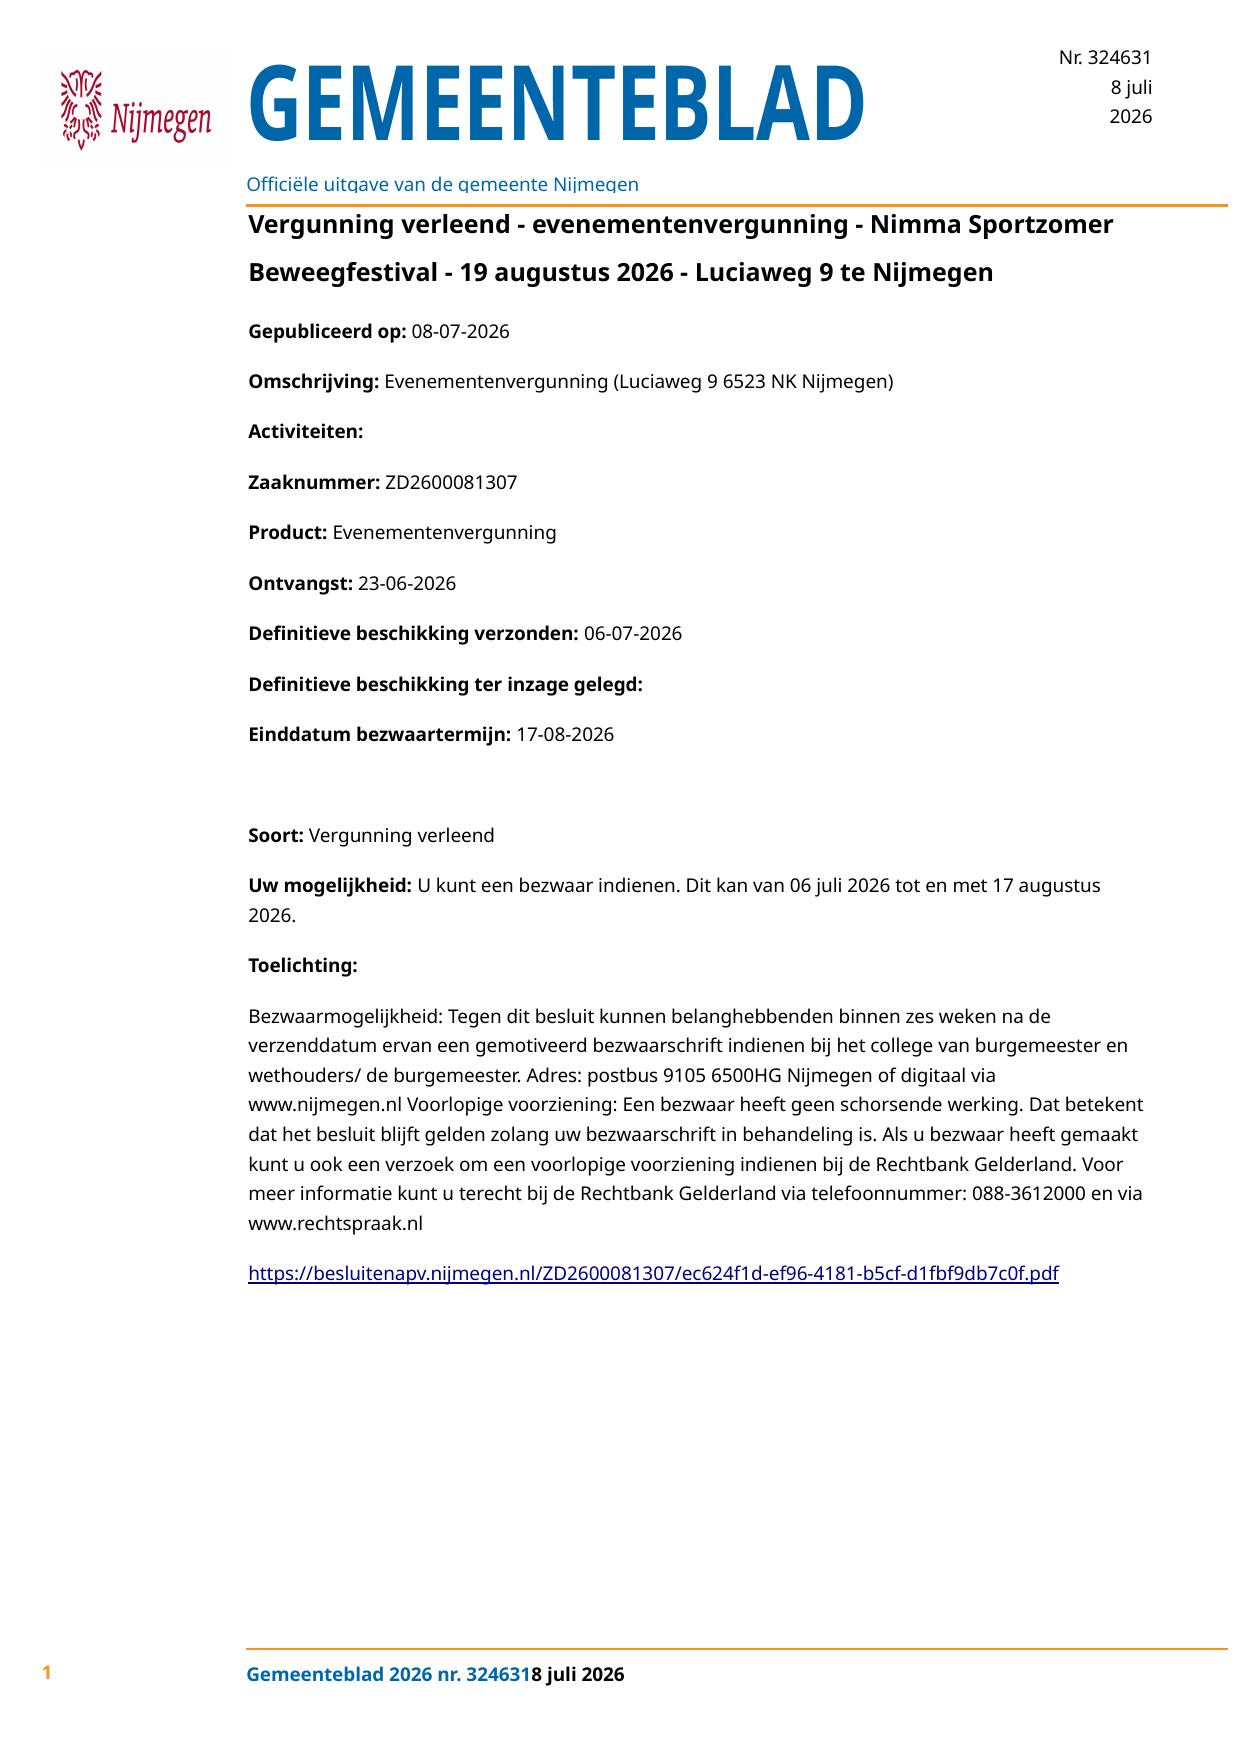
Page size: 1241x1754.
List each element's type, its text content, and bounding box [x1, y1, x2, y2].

text Definitieve beschikking verzonden: 06-07-2026 [248, 620, 1152, 646]
text Definitieve beschikking ter inzage gelegd: [248, 671, 1152, 697]
text Bezwaarmogelijkheid: Tegen dit besluit kunnen belanghebbenden binnen zes weken na de verzenddatum ervan een gemotiveerd bezwaarschrift indienen bij het college van burgemeester en wethouders/ de burgemeester. Adres: postbus 9105 6500HG Nijmegen of digitaal via www.nijmegen.nl Voorlopige voorziening: Een bezwaar heeft geen schorsende werking. Dat betekent dat het besluit blijft gelden zolang uw bezwaarschrift in behandeling is. Als u bezwaar heeft gemaakt kunt u ook een verzoek om een voorlopige voorziening indienen bij de Rechtbank Gelderland. Voor meer informatie kunt u terecht bij de Rechtbank Gelderland via telefoonnummer: 088-3612000 en via www.rechtspraak.nl [248, 1003, 1152, 1236]
text Activiteiten: [248, 419, 1152, 444]
text Zaaknummer: ZD2600081307 [248, 469, 1152, 495]
text Ontvangst: 23-06-2026 [248, 570, 1152, 596]
text Gepubliceerd op: 08-07-2026 [248, 318, 1152, 344]
text Uw mogelijkheid: U kunt een bezwaar indienen. Dit kan van 06 juli 2026 tot en met 17 augustus 2026. [248, 872, 1152, 928]
text Einddatum bezwaartermijn: 17-08-2026 [248, 721, 1152, 747]
picture [41, 47, 231, 172]
text Toelichting: [248, 952, 1152, 978]
text Vergunning verleend - evenementenvergunning - Nimma Sportzomer Beweegfestival - 19 augustus 2026 - Luciaweg 9 te Nijmegen [248, 207, 1152, 288]
text https://besluitenapv.nijmegen.nl/ZD2600081307/ec624f1d-ef96-4181-b5cf-d1fbf9db7c0f.pdf [248, 1260, 1152, 1286]
text Omschrijving: Evenementenvergunning (Luciaweg 9 6523 NK Nijmegen) [248, 368, 1152, 394]
text Product: Evenementenvergunning [248, 519, 1152, 545]
text Soort: Vergunning verleend [248, 822, 1152, 848]
